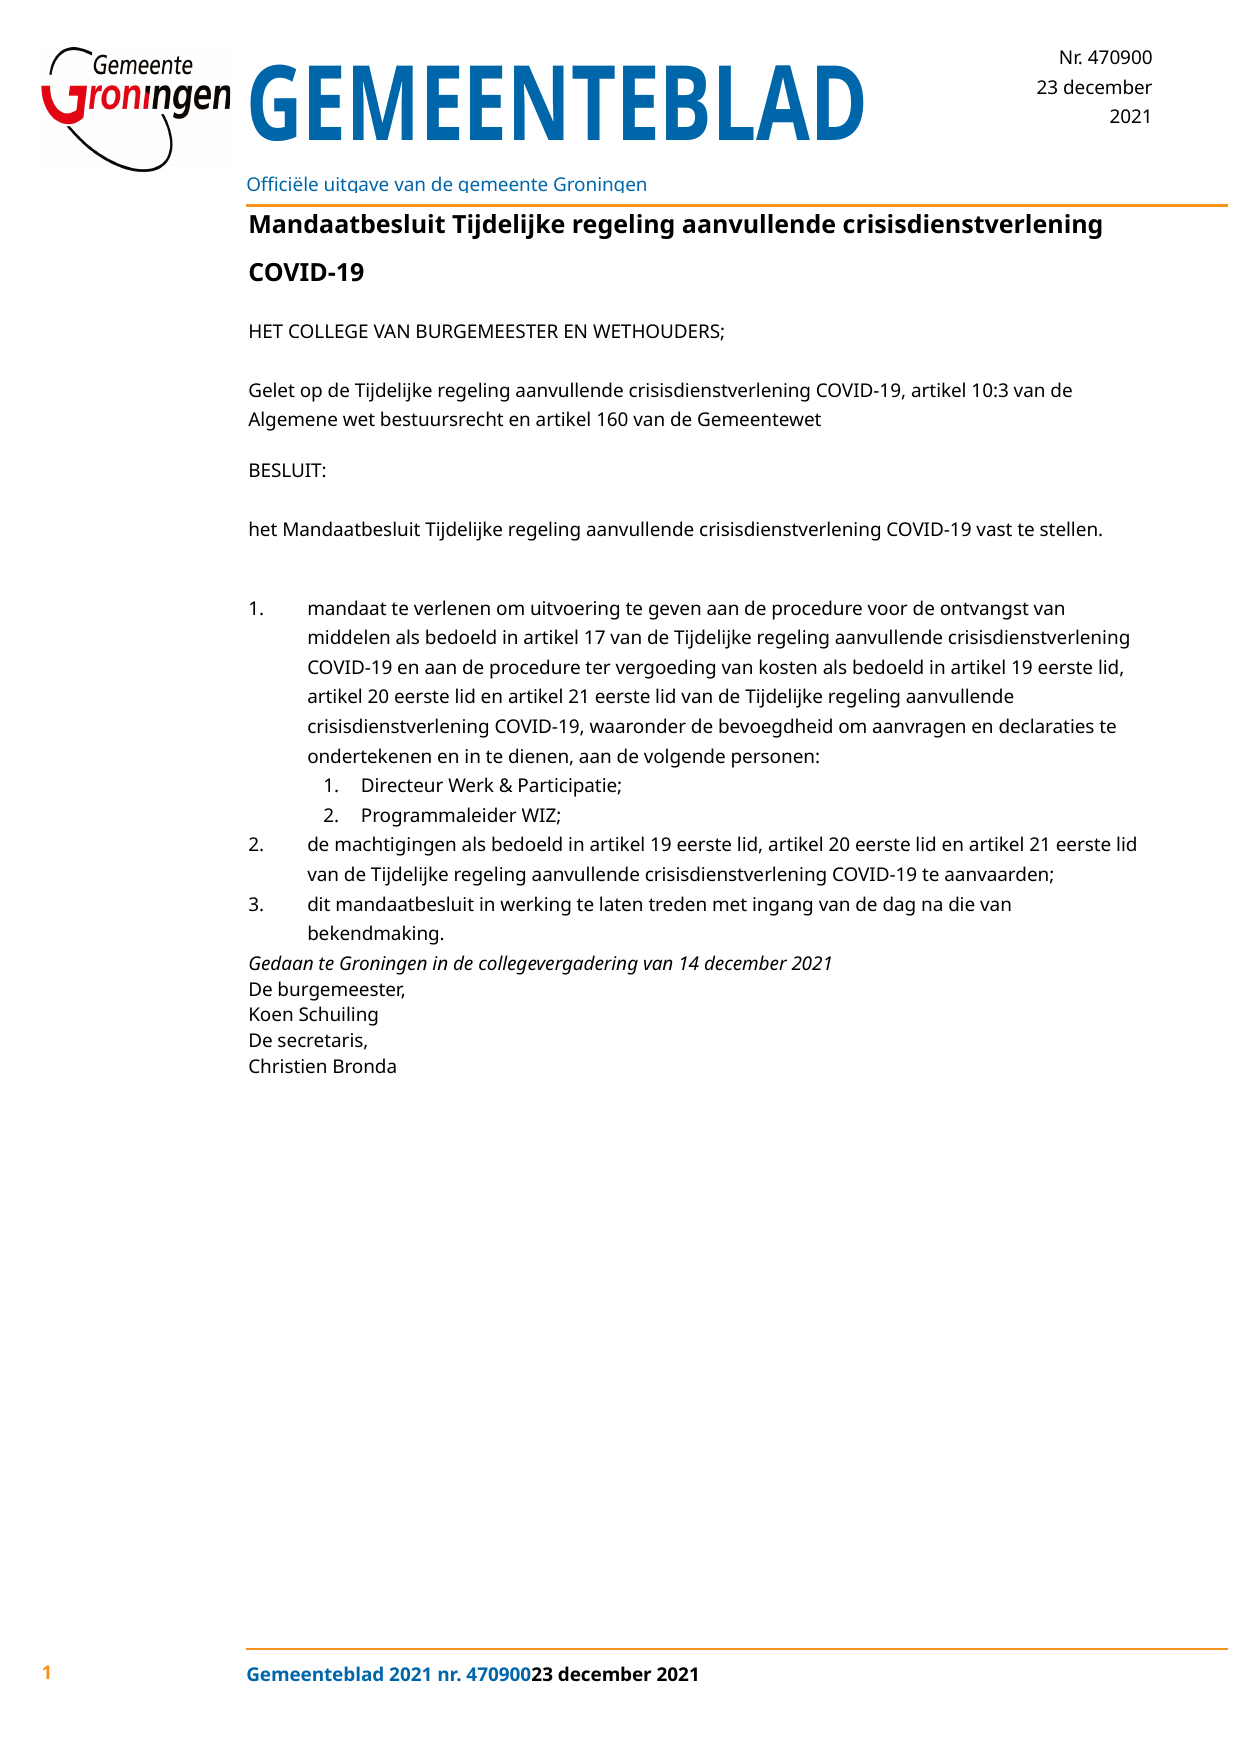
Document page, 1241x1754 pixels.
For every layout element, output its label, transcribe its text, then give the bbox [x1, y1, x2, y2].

text Gelet op de Tijdelijke regeling aanvullende crisisdienstverlening COVID-19, artikel 10:3 van de Algemene wet bestuursrecht en artikel 160 van de Gemeentewet [248, 377, 1152, 432]
text De secretaris, [248, 1027, 1152, 1053]
list mandaat te verlenen om uitvoering te geven aan de procedure voor de ontvangst van middelen als bedoeld in artikel 17 van de Tijdelijke regeling aanvullende crisisdienstverlening COVID-19 en aan de procedure ter vergoeding van kosten als bedoeld in artikel 19 eerste lid, artikel 20 eerste lid en artikel 21 eerste lid van de Tijdelijke regeling aanvullende crisisdienstverlening COVID-19, waaronder de bevoegdheid om aanvragen en declaraties te ondertekenen en in te dienen, aan de volgende personen: [248, 595, 1152, 769]
text het Mandaatbesluit Tijdelijke regeling aanvullende crisisdienstverlening COVID-19 vast te stellen. [248, 516, 1152, 542]
text Gedaan te Groningen in de collegevergadering van 14 december 2021 [248, 950, 1152, 976]
text Koen Schuiling [248, 1001, 1152, 1027]
text BESLUIT: [248, 457, 1152, 483]
list de machtigingen als bedoeld in artikel 19 eerste lid, artikel 20 eerste lid en artikel 21 eerste lid van de Tijdelijke regeling aanvullende crisisdienstverlening COVID-19 te aanvaarden; [248, 832, 1152, 887]
text HET COLLEGE VAN BURGEMEESTER EN WETHOUDERS; [248, 318, 1152, 344]
picture [41, 47, 231, 172]
list Programmaleider WIZ; [323, 802, 1152, 828]
text De burgemeester, [248, 976, 1152, 1001]
text Christien Bronda [248, 1053, 1152, 1079]
text Mandaatbesluit Tijdelijke regeling aanvullende crisisdienstverlening COVID-19 [248, 207, 1152, 288]
list Directeur Werk & Participatie; [323, 772, 1152, 798]
list dit mandaatbesluit in werking te laten treden met ingang van de dag na die van bekendmaking. [248, 891, 1152, 946]
